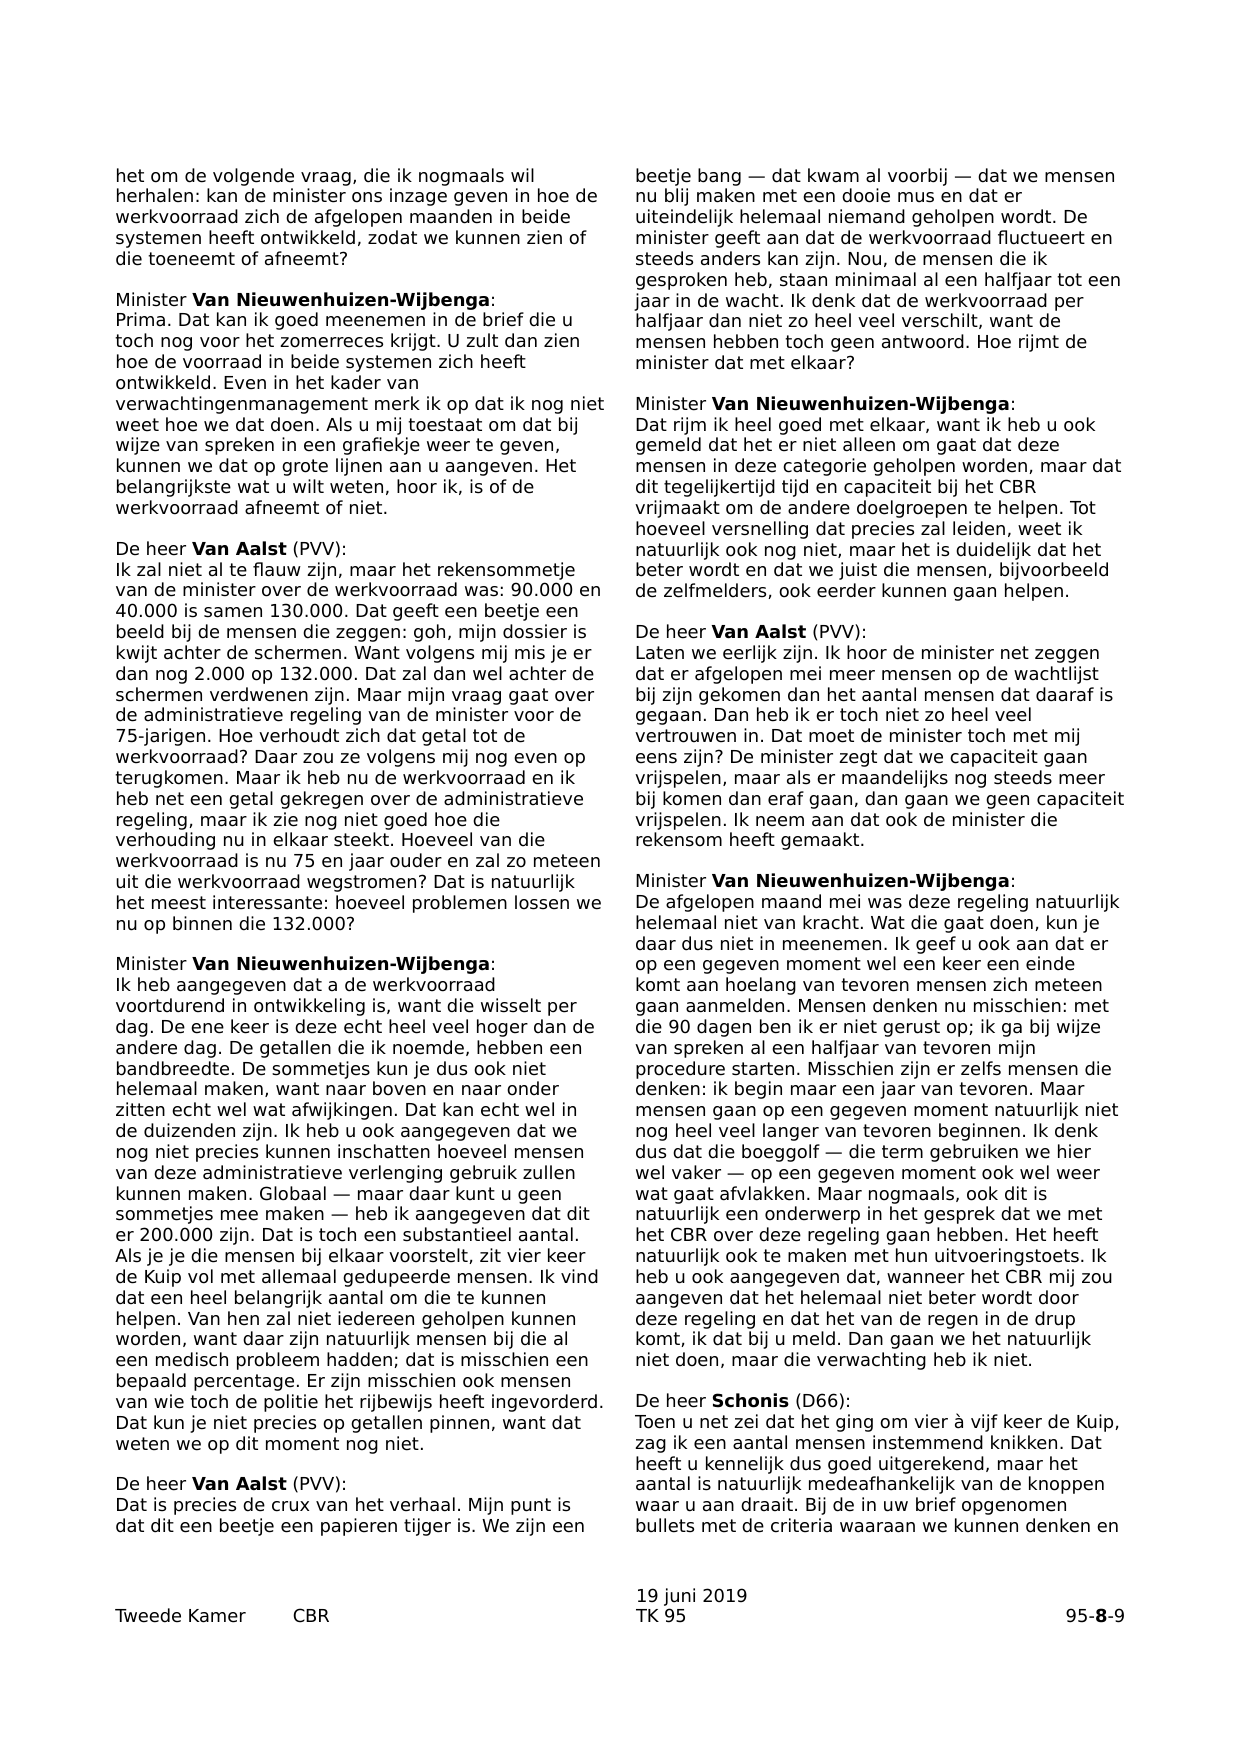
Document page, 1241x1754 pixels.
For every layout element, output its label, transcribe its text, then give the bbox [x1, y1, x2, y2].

text Dat is precies de crux van het verhaal. Mijn punt is dat dit een beetje een papieren tijger is. We zijn een [115, 1495, 605, 1537]
text Minister Van Nieuwenhuizen-Wijbenga: [635, 394, 1125, 414]
text Ik zal niet al te flauw zijn, maar het rekensommetje van de minister over de werkvoorraad was: 90.000 en 40.000 is samen 130.000. Dat geeft een beetje een beeld bij de mensen die zeggen: goh, mijn dossier is kwijt achter de schermen. Want volgens mij mis je er dan nog 2.000 op 132.000. Dat zal dan wel achter de schermen verdwenen zijn. Maar mijn vraag gaat over de administratieve regeling van de minister voor de 75-jarigen. Hoe verhoudt zich dat getal tot de werkvoorraad? Daar zou ze volgens mij nog even op terugkomen. Maar ik heb nu de werkvoorraad en ik heb net een getal gekregen over de administratieve regeling, maar ik zie nog niet goed hoe die verhouding nu in elkaar steekt. Hoeveel van die werkvoorraad is nu 75 en jaar ouder en zal zo meteen uit die werkvoorraad wegstromen? Dat is natuurlijk het meest interessante: hoeveel problemen lossen we nu op binnen die 132.000? [115, 559, 605, 934]
text het om de volgende vraag, die ik nogmaals wil herhalen: kan de minister ons inzage geven in hoe de werkvoorraad zich de afgelopen maanden in beide systemen heeft ontwikkeld, zodat we kunnen zien of die toeneemt of afneemt? [115, 165, 605, 269]
text De heer Schonis (D66): [635, 1391, 1125, 1412]
text Ik heb aangegeven dat a de werkvoorraad voortdurend in ontwikkeling is, want die wisselt per dag. De ene keer is deze echt heel veel hoger dan de andere dag. De getallen die ik noemde, hebben een bandbreedte. De sommetjes kun je dus ook niet helemaal maken, want naar boven en naar onder zitten echt wel wat afwijkingen. Dat kan echt wel in de duizenden zijn. Ik heb u ook aangegeven dat we nog niet precies kunnen inschatten hoeveel mensen van deze administratieve verlenging gebruik zullen kunnen maken. Globaal — maar daar kunt u geen sommetjes mee maken — heb ik aangegeven dat dit er 200.000 zijn. Dat is toch een substantieel aantal. Als je je die mensen bij elkaar voorstelt, zit vier keer de Kuip vol met allemaal gedupeerde mensen. Ik vind dat een heel belangrijk aantal om die te kunnen helpen. Van hen zal niet iedereen geholpen kunnen worden, want daar zijn natuurlijk mensen bij die al een medisch probleem hadden; dat is misschien een bepaald percentage. Er zijn misschien ook mensen van wie toch de politie het rijbewijs heeft ingevorderd. Dat kun je niet precies op getallen pinnen, want dat weten we op dit moment nog niet. [115, 975, 605, 1454]
text Minister Van Nieuwenhuizen-Wijbenga: [115, 954, 605, 975]
text Laten we eerlijk zijn. Ik hoor de minister net zeggen dat er afgelopen mei meer mensen op de wachtlijst bij zijn gekomen dan het aantal mensen dat daaraf is gegaan. Dan heb ik er toch niet zo heel veel vertrouwen in. Dat moet de minister toch met mij eens zijn? De minister zegt dat we capaciteit gaan vrijspelen, maar als er maandelijks nog steeds meer bij komen dan eraf gaan, dan gaan we geen capaciteit vrijspelen. Ik neem aan dat ook de minister die rekensom heeft gemaakt. [635, 643, 1125, 851]
text Minister Van Nieuwenhuizen-Wijbenga: [635, 871, 1125, 892]
text beetje bang — dat kwam al voorbij — dat we mensen nu blij maken met een dooie mus en dat er uiteindelijk helemaal niemand geholpen wordt. De minister geeft aan dat de werkvoorraad fluctueert en steeds anders kan zijn. Nou, de mensen die ik gesproken heb, staan minimaal al een halfjaar tot een jaar in de wacht. Ik denk dat de werkvoorraad per halfjaar dan niet zo heel veel verschilt, want de mensen hebben toch geen antwoord. Hoe rijmt de minister dat met elkaar? [635, 165, 1125, 374]
text De heer Van Aalst (PVV): [115, 538, 605, 559]
text Toen u net zei dat het ging om vier à vijf keer de Kuip, zag ik een aantal mensen instemmend knikken. Dat heeft u kennelijk dus goed uitgerekend, maar het aantal is natuurlijk medeafhankelijk van de knoppen waar u aan draait. Bij de in uw brief opgenomen bullets met de criteria waaraan we kunnen denken en [635, 1412, 1125, 1537]
text Dat rijm ik heel goed met elkaar, want ik heb u ook gemeld dat het er niet alleen om gaat dat deze mensen in deze categorie geholpen worden, maar dat dit tegelijkertijd tijd en capaciteit bij het CBR vrijmaakt om de andere doelgroepen te helpen. Tot hoeveel versnelling dat precies zal leiden, weet ik natuurlijk ook nog niet, maar het is duidelijk dat het beter wordt en dat we juist die mensen, bijvoorbeeld de zelfmelders, ook eerder kunnen gaan helpen. [635, 414, 1125, 602]
text De heer Van Aalst (PVV): [115, 1474, 605, 1495]
text Minister Van Nieuwenhuizen-Wijbenga: [115, 289, 605, 310]
text De afgelopen maand mei was deze regeling natuurlijk helemaal niet van kracht. Wat die gaat doen, kun je daar dus niet in meenemen. Ik geef u ook aan dat er op een gegeven moment wel een keer een einde komt aan hoelang van tevoren mensen zich meteen gaan aanmelden. Mensen denken nu misschien: met die 90 dagen ben ik er niet gerust op; ik ga bij wijze van spreken al een halfjaar van tevoren mijn procedure starten. Misschien zijn er zelfs mensen die denken: ik begin maar een jaar van tevoren. Maar mensen gaan op een gegeven moment natuurlijk niet nog heel veel langer van tevoren beginnen. Ik denk dus dat die boeggolf — die term gebruiken we hier wel vaker — op een gegeven moment ook wel weer wat gaat afvlakken. Maar nogmaals, ook dit is natuurlijk een onderwerp in het gesprek dat we met het CBR over deze regeling gaan hebben. Het heeft natuurlijk ook te maken met hun uitvoeringstoets. Ik heb u ook aangegeven dat, wanneer het CBR mij zou aangeven dat het helemaal niet beter wordt door deze regeling en dat het van de regen in de drup komt, ik dat bij u meld. Dan gaan we het natuurlijk niet doen, maar die verwachting heb ik niet. [635, 892, 1125, 1371]
text Prima. Dat kan ik goed meenemen in de brief die u toch nog voor het zomerreces krijgt. U zult dan zien hoe de voorraad in beide systemen zich heeft ontwikkeld. Even in het kader van verwachtingenmanagement merk ik op dat ik nog niet weet hoe we dat doen. Als u mij toestaat om dat bij wijze van spreken in een grafiekje weer te geven, kunnen we dat op grote lijnen aan u aangeven. Het belangrijkste wat u wilt weten, hoor ik, is of de werkvoorraad afneemt of niet. [115, 310, 605, 518]
text De heer Van Aalst (PVV): [635, 622, 1125, 643]
